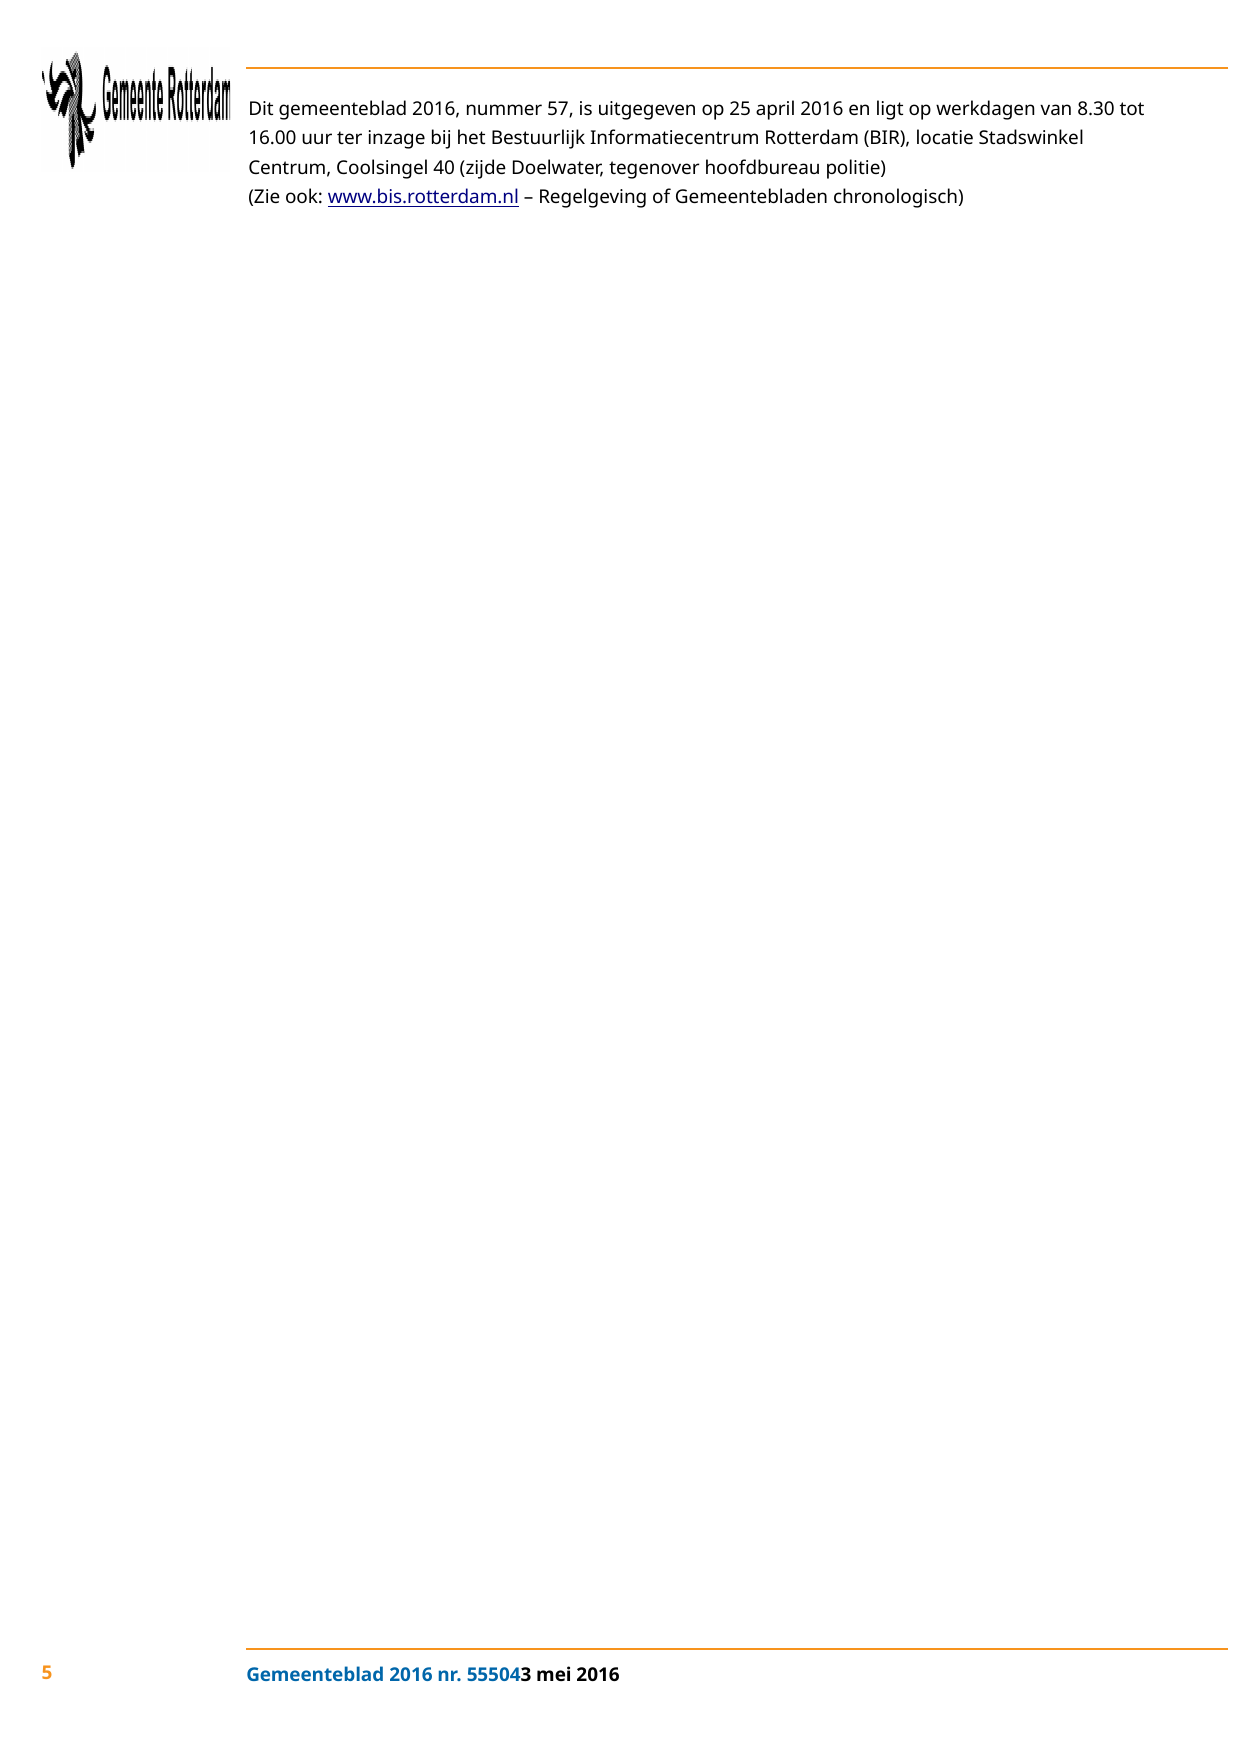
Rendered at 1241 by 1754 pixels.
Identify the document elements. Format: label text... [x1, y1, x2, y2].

text (Zie ook: www.bis.rotterdam.nl – Regelgeving of Gemeentebladen chronologisch) [248, 184, 1152, 209]
picture [41, 47, 231, 172]
text Dit gemeenteblad 2016, nummer 57, is uitgegeven op 25 april 2016 en ligt op werkdagen van 8.30 tot 16.00 uur ter inzage bij het Bestuurlijk Informatiecentrum Rotterdam (BIR), locatie Stadswinkel Centrum, Coolsingel 40 (zijde Doelwater, tegenover hoofdbureau politie) [248, 95, 1152, 180]
